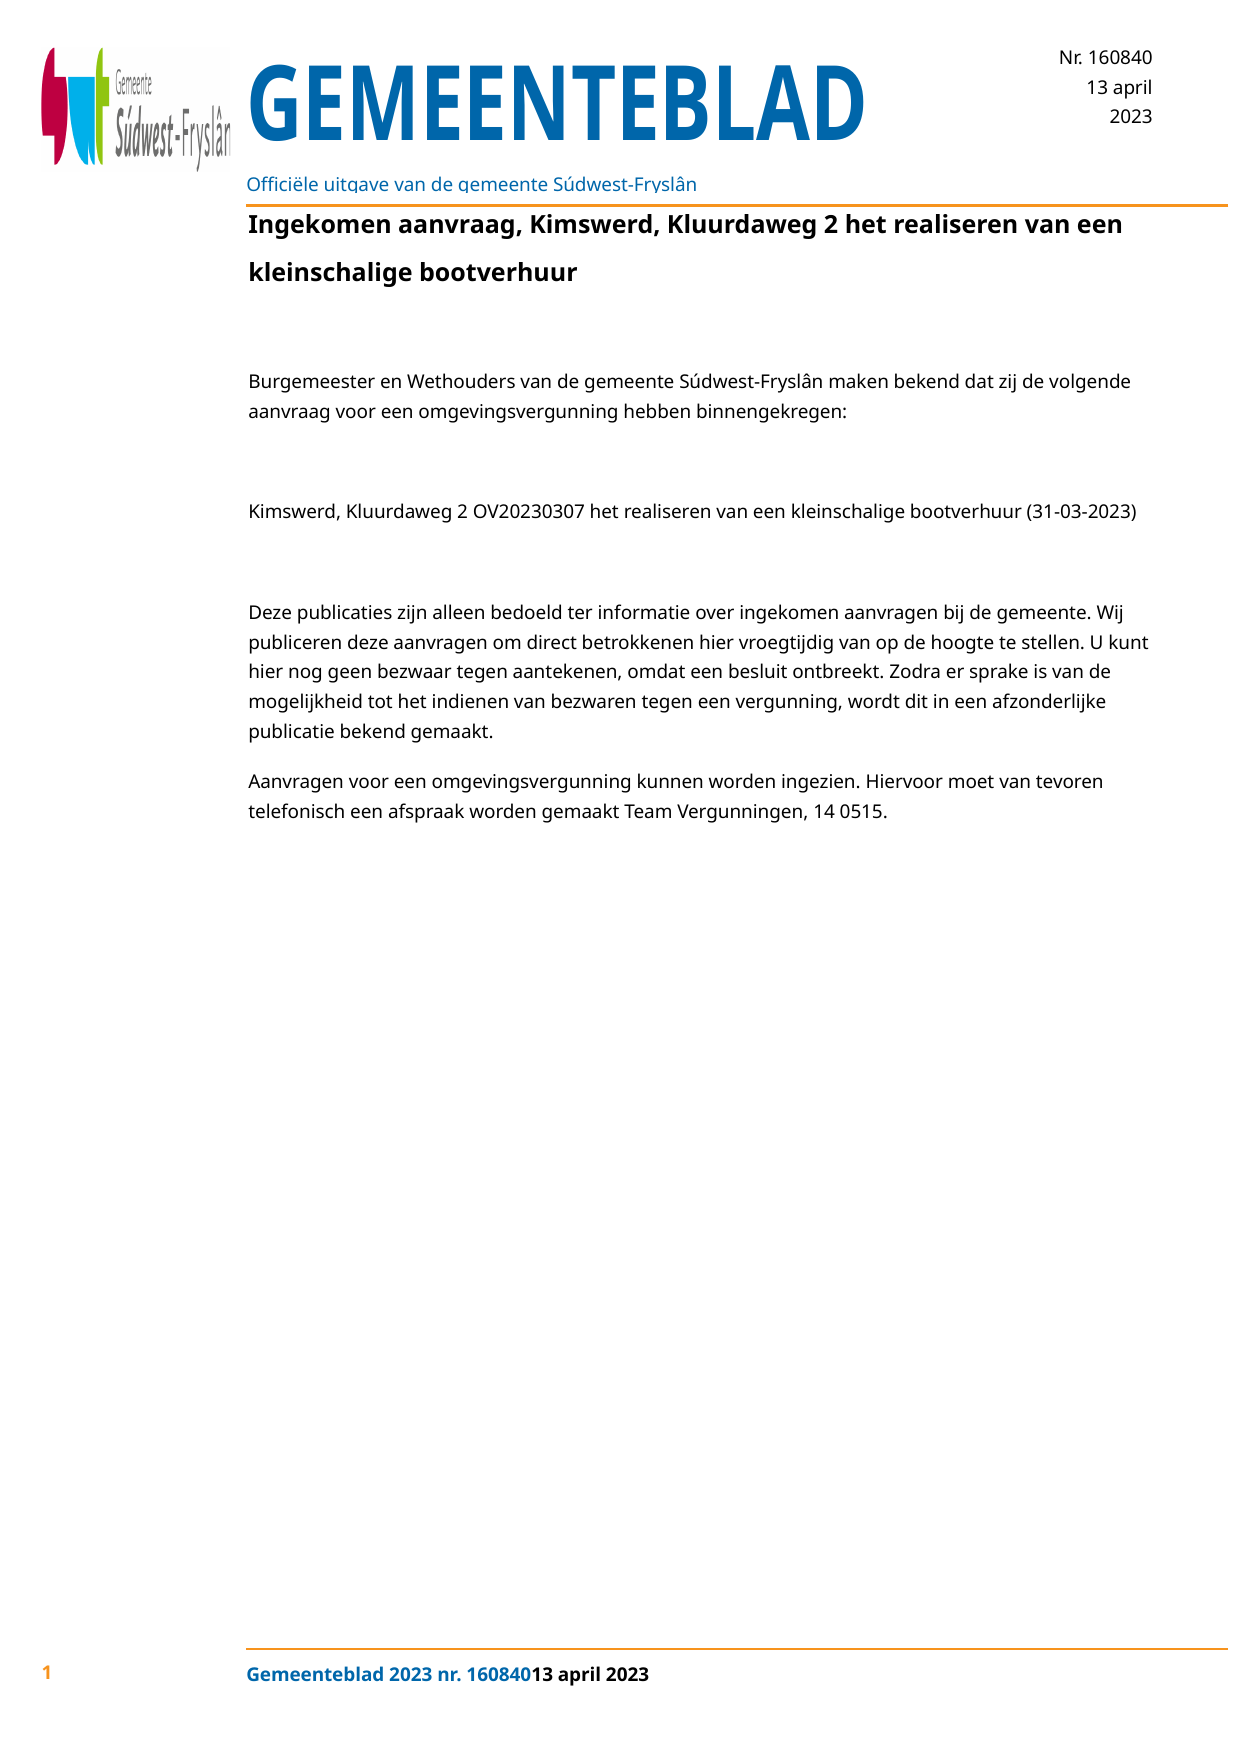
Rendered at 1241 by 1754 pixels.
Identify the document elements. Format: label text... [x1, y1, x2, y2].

picture [41, 47, 231, 172]
text Kimswerd, Kluurdaweg 2 OV20230307 het realiseren van een kleinschalige bootverhuur (31-03-2023) [248, 499, 1152, 524]
text Aanvragen voor een omgevingsvergunning kunnen worden ingezien. Hiervoor moet van tevoren telefonisch een afspraak worden gemaakt Team Vergunningen, 14 0515. [248, 768, 1152, 824]
text Deze publicaties zijn alleen bedoeld ter informatie over ingekomen aanvragen bij de gemeente. Wij publiceren deze aanvragen om direct betrokkenen hier vroegtijdig van op de hoogte te stellen. U kunt hier nog geen bezwaar tegen aantekenen, omdat een besluit ontbreekt. Zodra er sprake is van de mogelijkheid tot het indienen van bezwaren tegen een vergunning, wordt dit in een afzonderlijke publicatie bekend gemaakt. [248, 599, 1152, 744]
text Ingekomen aanvraag, Kimswerd, Kluurdaweg 2 het realiseren van een kleinschalige bootverhuur [248, 207, 1152, 288]
text Burgemeester en Wethouders van de gemeente Súdwest-Fryslân maken bekend dat zij de volgende aanvraag voor een omgevingsvergunning hebben binnengekregen: [248, 368, 1152, 424]
